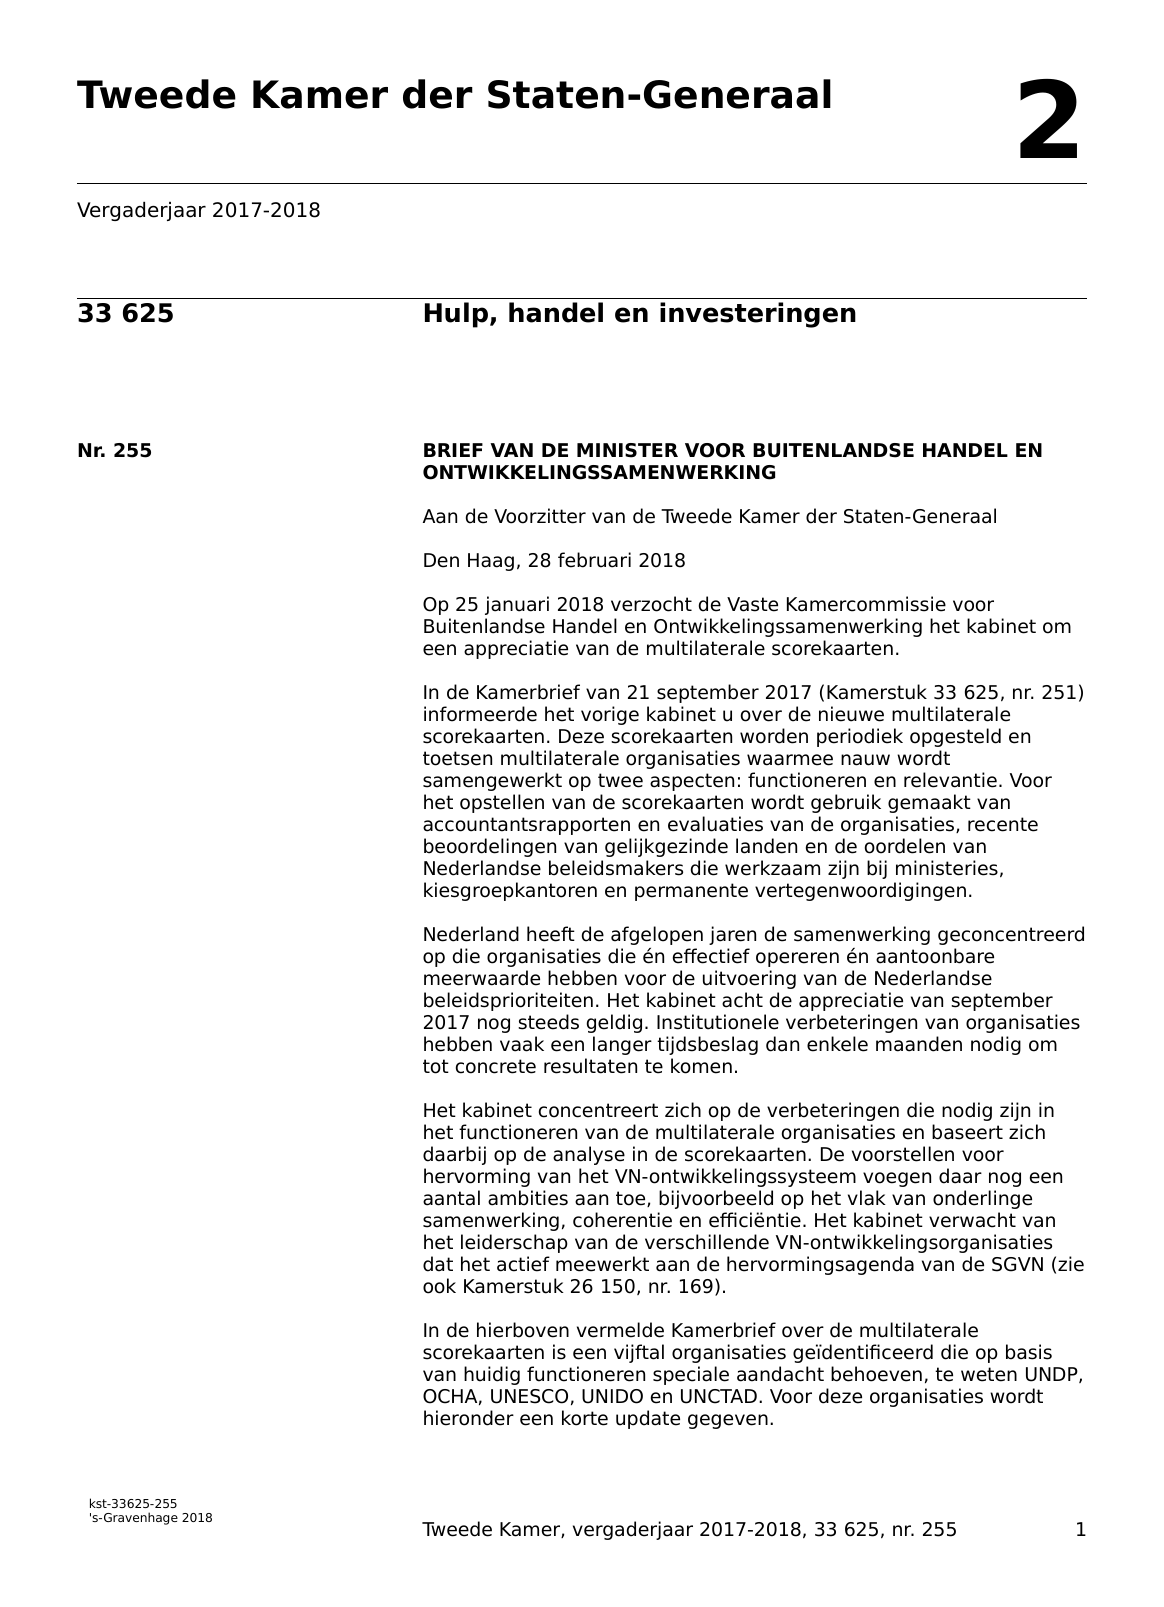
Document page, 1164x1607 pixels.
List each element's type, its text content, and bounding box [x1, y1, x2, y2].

table_header Tweede Kamer der Staten-Generaal [77, 59, 886, 183]
table_cell Vergaderjaar 2017-2018 [77, 184, 1087, 298]
text 's-Gravenhage 2018 [88, 1511, 323, 1525]
text Het kabinet concentreert zich op de verbeteringen die nodig zijn in het functioneren van de multilaterale organisaties en baseert zich daarbij op de analyse in de scorekaarten. De voorstellen voor hervorming van het VN-ontwikkelingssysteem voegen daar nog een aantal ambities aan toe, bijvoorbeeld op het vlak van onderlinge samenwerking, coherentie en efficiëntie. Het kabinet verwacht van het leiderschap van de verschillende VN-ontwikkelingsorganisaties dat het actief meewerkt aan de hervormingsagenda van de SGVN (zie ook Kamerstuk 26 150, nr. 169). [422, 1100, 1087, 1298]
text Den Haag, 28 februari 2018 [422, 550, 1087, 572]
text Nederland heeft de afgelopen jaren de samenwerking geconcentreerd op die organisaties die én effectief opereren én aantoonbare meerwaarde hebben voor de uitvoering van de Nederlandse beleidsprioriteiten. Het kabinet acht de appreciatie van september 2017 nog steeds geldig. Institutionele verbeteringen van organisaties hebben vaak een langer tijdsbeslag dan enkele maanden nodig om tot concrete resultaten te komen. [422, 924, 1087, 1078]
subtitle 33 625 Hulp, handel en investeringen [77, 299, 1087, 329]
table_header 2 [886, 59, 1087, 183]
text kst-33625-255 [88, 1497, 323, 1511]
text In de Kamerbrief van 21 september 2017 (Kamerstuk 33 625, nr. 251) informeerde het vorige kabinet u over de nieuwe multilaterale scorekaarten. Deze scorekaarten worden periodiek opgesteld en toetsen multilaterale organisaties waarmee nauw wordt samengewerkt op twee aspecten: functioneren en relevantie. Voor het opstellen van de scorekaarten wordt gebruik gemaakt van accountantsrapporten en evaluaties van de organisaties, recente beoordelingen van gelijkgezinde landen en de oordelen van Nederlandse beleidsmakers die werkzaam zijn bij ministeries, kiesgroepkantoren en permanente vertegenwoordigingen. [422, 682, 1087, 902]
text Op 25 januari 2018 verzocht de Vaste Kamercommissie voor Buitenlandse Handel en Ontwikkelingssamenwerking het kabinet om een appreciatie van de multilaterale scorekaarten. [422, 594, 1087, 660]
subtitle Nr. 255 BRIEF VAN DE MINISTER VOOR BUITENLANDSE HANDEL EN ONTWIKKELINGSSAMENWERKING [77, 440, 1087, 484]
text Aan de Voorzitter van de Tweede Kamer der Staten-Generaal [422, 506, 1087, 528]
text In de hierboven vermelde Kamerbrief over de multilaterale scorekaarten is een vijftal organisaties geïdentificeerd die op basis van huidig functioneren speciale aandacht behoeven, te weten UNDP, OCHA, UNESCO, UNIDO en UNCTAD. Voor deze organisaties wordt hieronder een korte update gegeven. [422, 1320, 1087, 1430]
